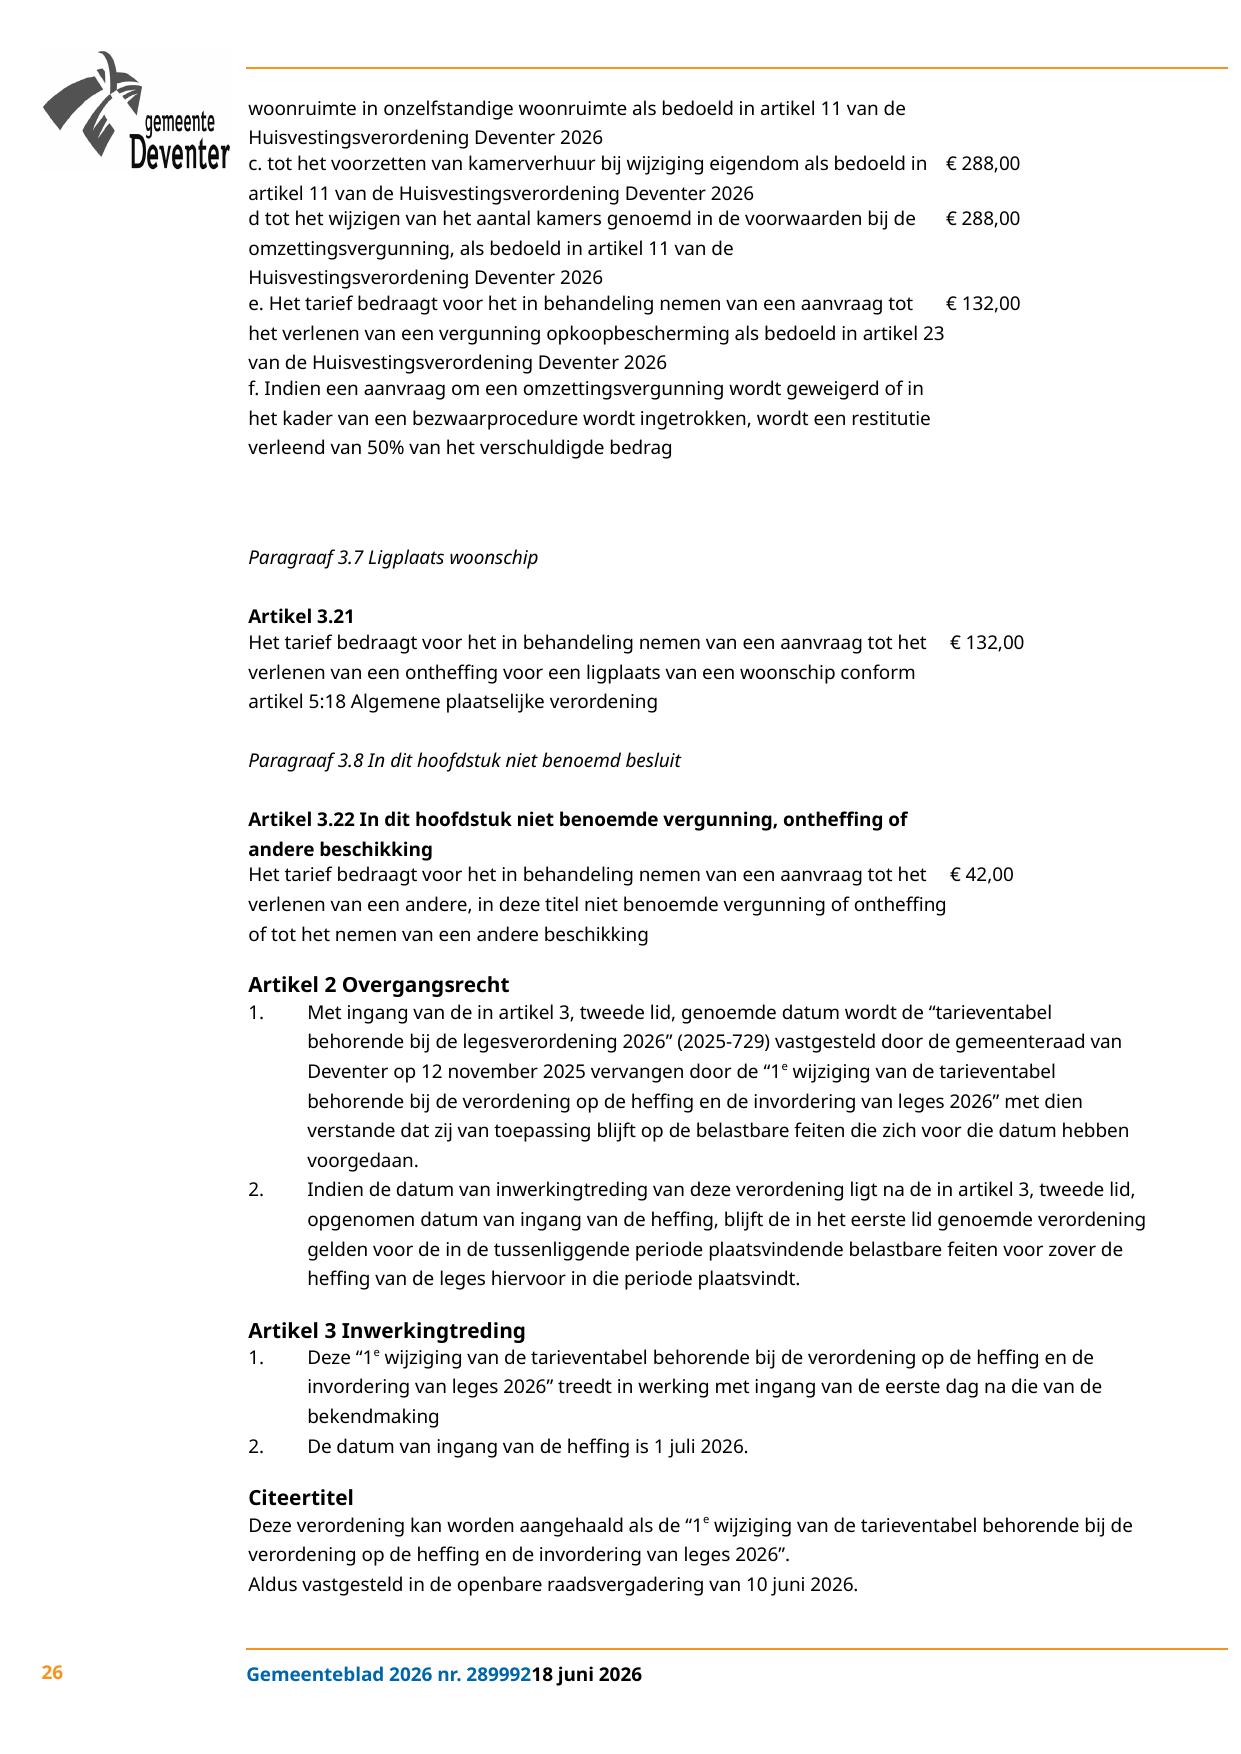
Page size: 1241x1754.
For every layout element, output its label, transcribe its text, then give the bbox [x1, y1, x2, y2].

table_cell € 132,00 [950, 629, 1152, 714]
table_cell [248, 486, 946, 512]
table_cell [946, 460, 1152, 486]
table_cell [946, 95, 1152, 150]
picture [41, 47, 231, 172]
text Artikel 3 Inwerkingtreding [248, 1316, 1152, 1344]
list Met ingang van de in artikel 3, tweede lid, genoemde datum wordt de “tarieventabel behorende bij de legesverordening 2026” (2025-729) vastgesteld door de gemeenteraad van Deventer op 12 november 2025 vervangen door de “1e wijziging van de tarieventabel behorende bij de verordening op de heffing en de invordering van leges 2026” met dien verstande dat zij van toepassing blijft op de belastbare feiten die zich voor die datum hebben voorgedaan. [248, 999, 1152, 1173]
text Deze verordening kan worden aangehaald als de “1e wijziging van de tarieventabel behorende bij de verordening op de heffing en de invordering van leges 2026”. [248, 1512, 1152, 1567]
text Artikel 2 Overgangsrecht [248, 971, 1152, 999]
text Citeertitel [248, 1483, 1152, 1512]
table_cell € 132,00 [946, 290, 1152, 375]
table_cell f. Indien een aanvraag om een omzettingsvergunning wordt geweigerd of in het kader van een bezwaarprocedure wordt ingetrokken, wordt een restitutie verleend van 50% van het verschuldigde bedrag [248, 375, 946, 460]
table_cell € 288,00 [946, 150, 1152, 205]
table_cell Het tarief bedraagt voor het in behandeling nemen van een aanvraag tot het verlenen van een andere, in deze titel niet benoemde vergunning of ontheffing of tot het nemen van een andere beschikking [248, 862, 950, 947]
table_cell € 288,00 [946, 205, 1152, 290]
table_cell woonruimte in onzelfstandige woonruimte als bedoeld in artikel 11 van de Huisvestingsverordening Deventer 2026 [248, 95, 946, 150]
table_cell [248, 460, 946, 486]
text Paragraaf 3.8 In dit hoofdstuk niet benoemd besluit [248, 747, 1152, 773]
table_header [950, 604, 1152, 629]
list Deze “1e wijziging van de tarieventabel behorende bij de verordening op de heffing en de invordering van leges 2026” treedt in werking met ingang van de eerste dag na die van de bekendmaking [248, 1344, 1152, 1429]
table_cell d tot het wijzigen van het aantal kamers genoemd in de voorwaarden bij de omzettingsvergunning, als bedoeld in artikel 11 van de Huisvestingsverordening Deventer 2026 [248, 205, 946, 290]
list Indien de datum van inwerkingtreding van deze verordening ligt na de in artikel 3, tweede lid, opgenomen datum van ingang van de heffing, blijft de in het eerste lid genoemde verordening gelden voor de in de tussenliggende periode plaatsvindende belastbare feiten voor zover de heffing van de leges hiervoor in die periode plaatsvindt. [248, 1177, 1152, 1291]
table_cell e. Het tarief bedraagt voor het in behandeling nemen van een aanvraag tot het verlenen van een vergunning opkoopbescherming als bedoeld in artikel 23 van de Huisvestingsverordening Deventer 2026 [248, 290, 946, 375]
text Paragraaf 3.7 Ligplaats woonschip [248, 544, 1152, 570]
table_cell [946, 486, 1152, 512]
table_cell [946, 375, 1152, 460]
table_header [950, 806, 1152, 862]
table_header Artikel 3.22 In dit hoofdstuk niet benoemde vergunning, ontheffing of andere beschikking [248, 806, 950, 862]
list De datum van ingang van de heffing is 1 juli 2026. [248, 1433, 1152, 1459]
table_cell c. tot het voorzetten van kamerverhuur bij wijziging eigendom als bedoeld in artikel 11 van de Huisvestingsverordening Deventer 2026 [248, 150, 946, 205]
table_cell € 42,00 [950, 862, 1152, 947]
table_header Artikel 3.21 [248, 604, 950, 629]
table_cell Het tarief bedraagt voor het in behandeling nemen van een aanvraag tot het verlenen van een ontheffing voor een ligplaats van een woonschip conform artikel 5:18 Algemene plaatselijke verordening [248, 629, 950, 714]
text Aldus vastgesteld in de openbare raadsvergadering van 10 juni 2026. [248, 1571, 1152, 1597]
